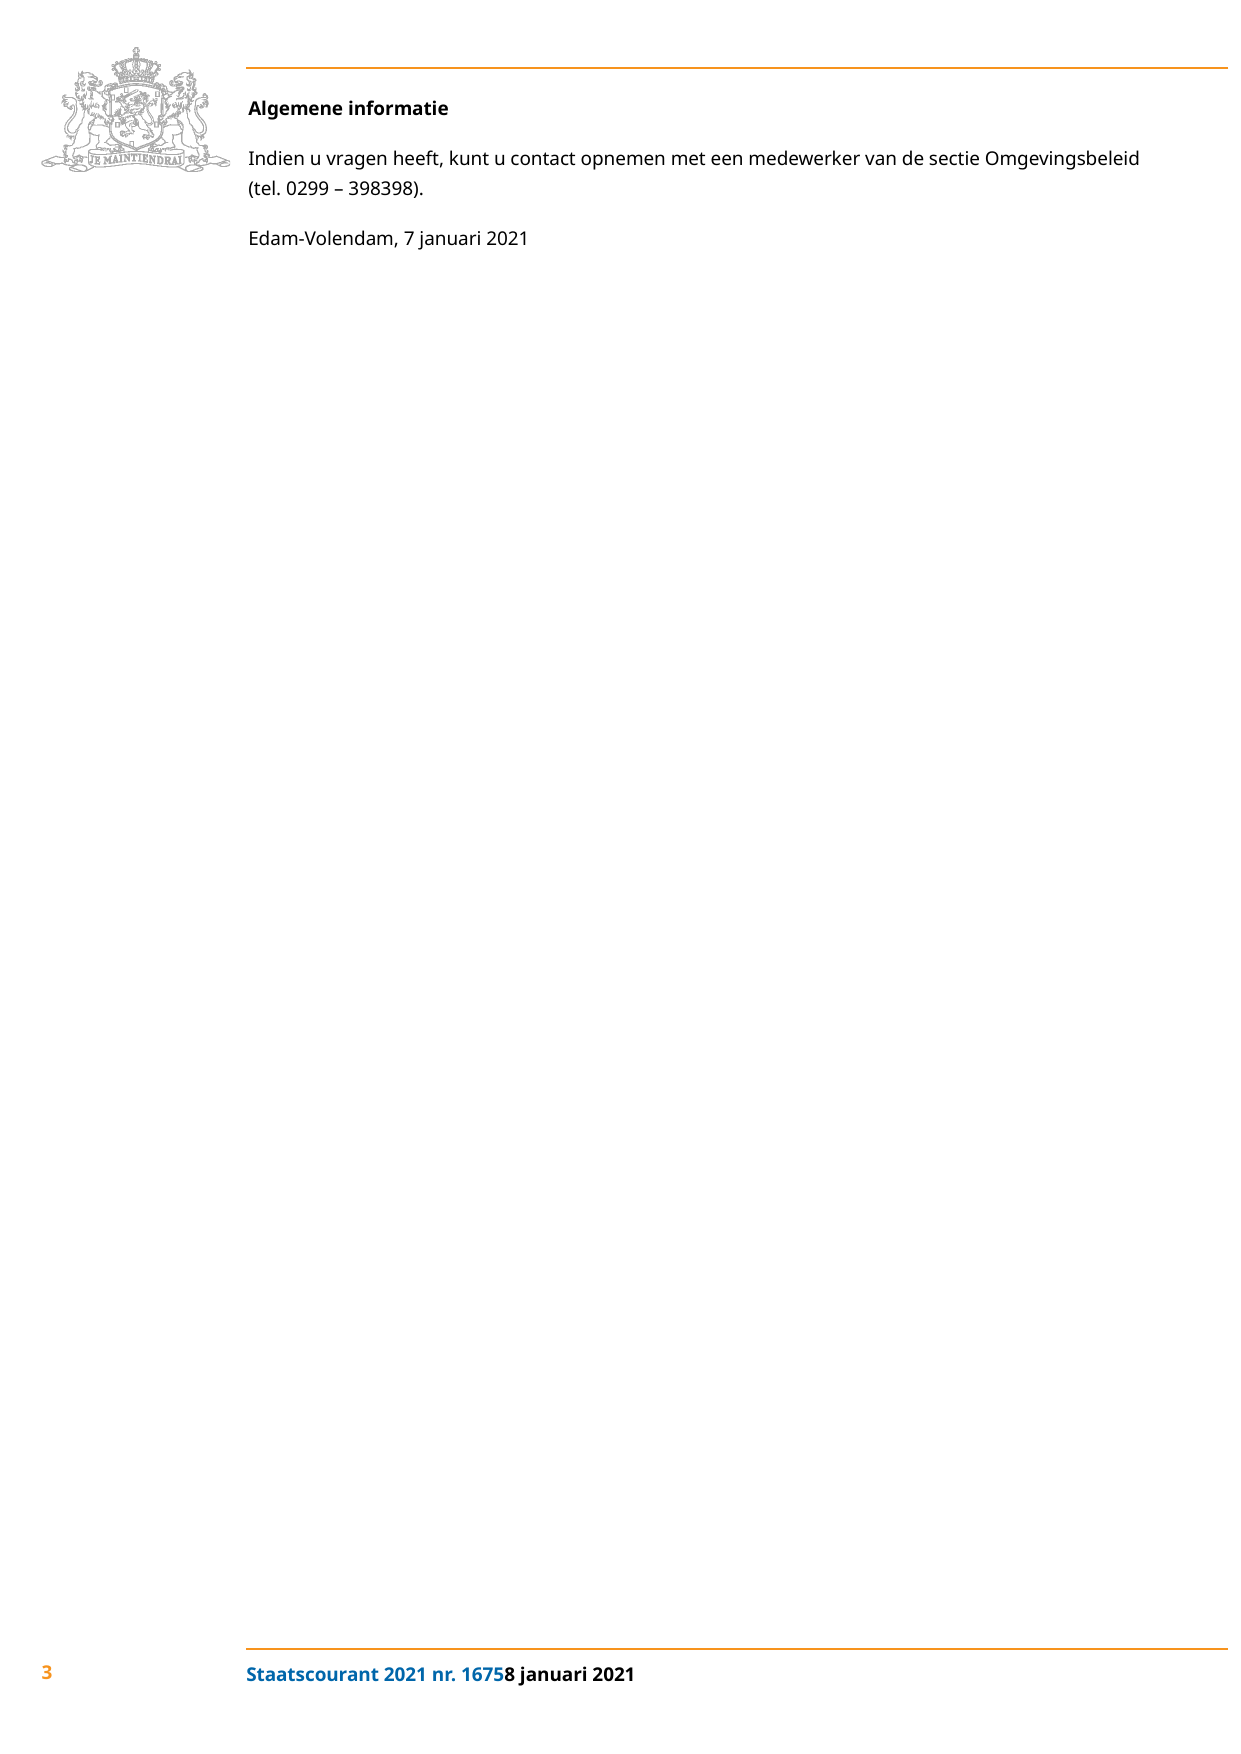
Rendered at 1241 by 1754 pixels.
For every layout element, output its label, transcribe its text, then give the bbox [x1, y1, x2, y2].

text Edam-Volendam, 7 januari 2021 [248, 225, 1152, 251]
text Algemene informatie [248, 95, 1152, 121]
text Indien u vragen heeft, kunt u contact opnemen met een medewerker van de sectie Omgevingsbeleid (tel. 0299 – 398398). [248, 145, 1152, 201]
picture [41, 47, 231, 172]
